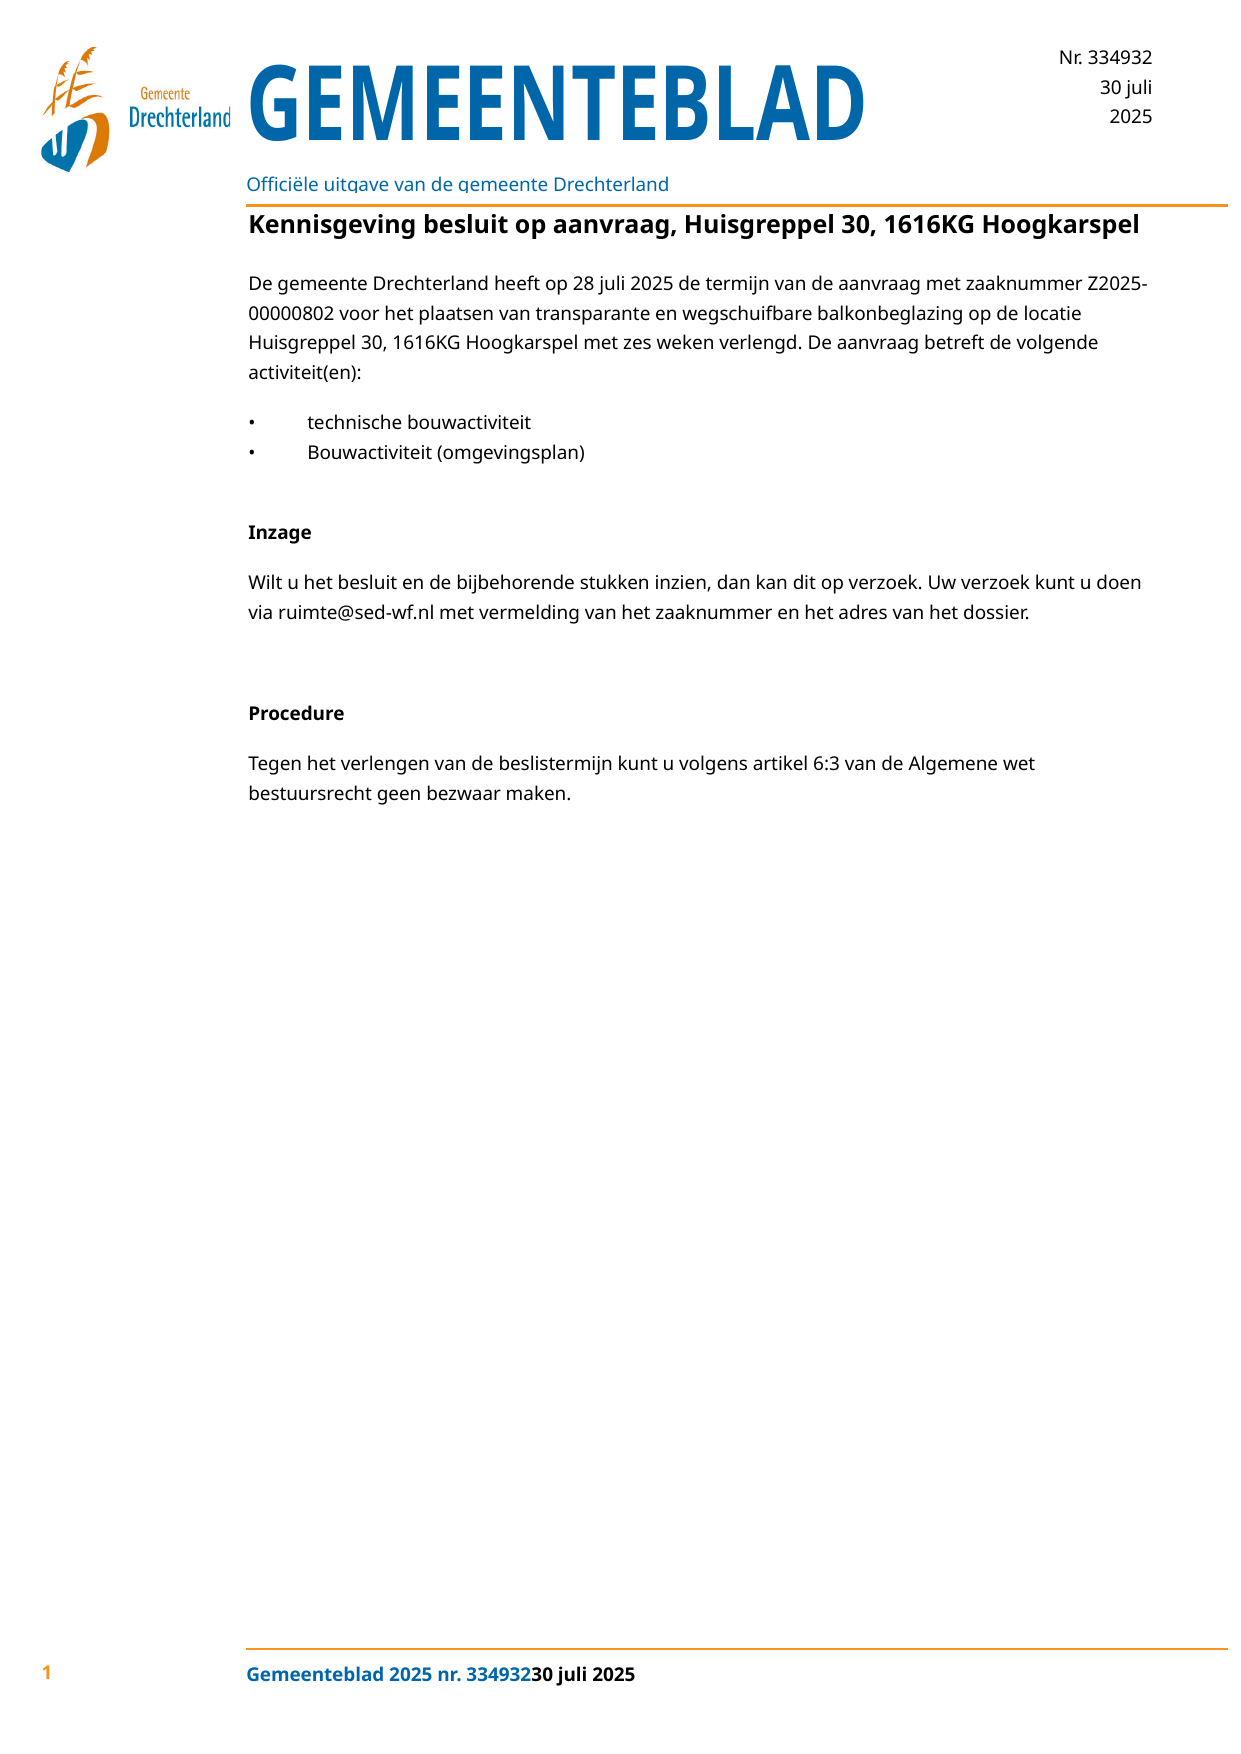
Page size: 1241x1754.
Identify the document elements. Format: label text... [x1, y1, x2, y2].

picture [226, 115, 231, 124]
picture [41, 47, 231, 172]
text Wilt u het besluit en de bijbehorende stukken inzien, dan kan dit op verzoek. Uw verzoek kunt u doen via ruimte@sed-wf.nl met vermelding van het zaaknummer en het adres van het dossier. [248, 569, 1152, 625]
list Bouwactiviteit (omgevingsplan) [248, 439, 1152, 465]
picture [41, 158, 64, 172]
text Kennisgeving besluit op aanvraag, Huisgreppel 30, 1616KG Hoogkarspel [248, 207, 1152, 241]
text Tegen het verlengen van de beslistermijn kunt u volgens artikel 6:3 van de Algemene wet bestuursrecht geen bezwaar maken. [248, 750, 1152, 806]
text De gemeente Drechterland heeft op 28 juli 2025 de termijn van de aanvraag met zaaknummer Z2025-00000802 voor het plaatsen van transparante en wegschuifbare balkonbeglazing op de locatie Huisgreppel 30, 1616KG Hoogkarspel met zes weken verlengd. De aanvraag betreft de volgende activiteit(en): [248, 270, 1152, 385]
text Inzage [248, 519, 1152, 545]
list technische bouwactiviteit [248, 409, 1152, 435]
text Procedure [248, 700, 1152, 726]
